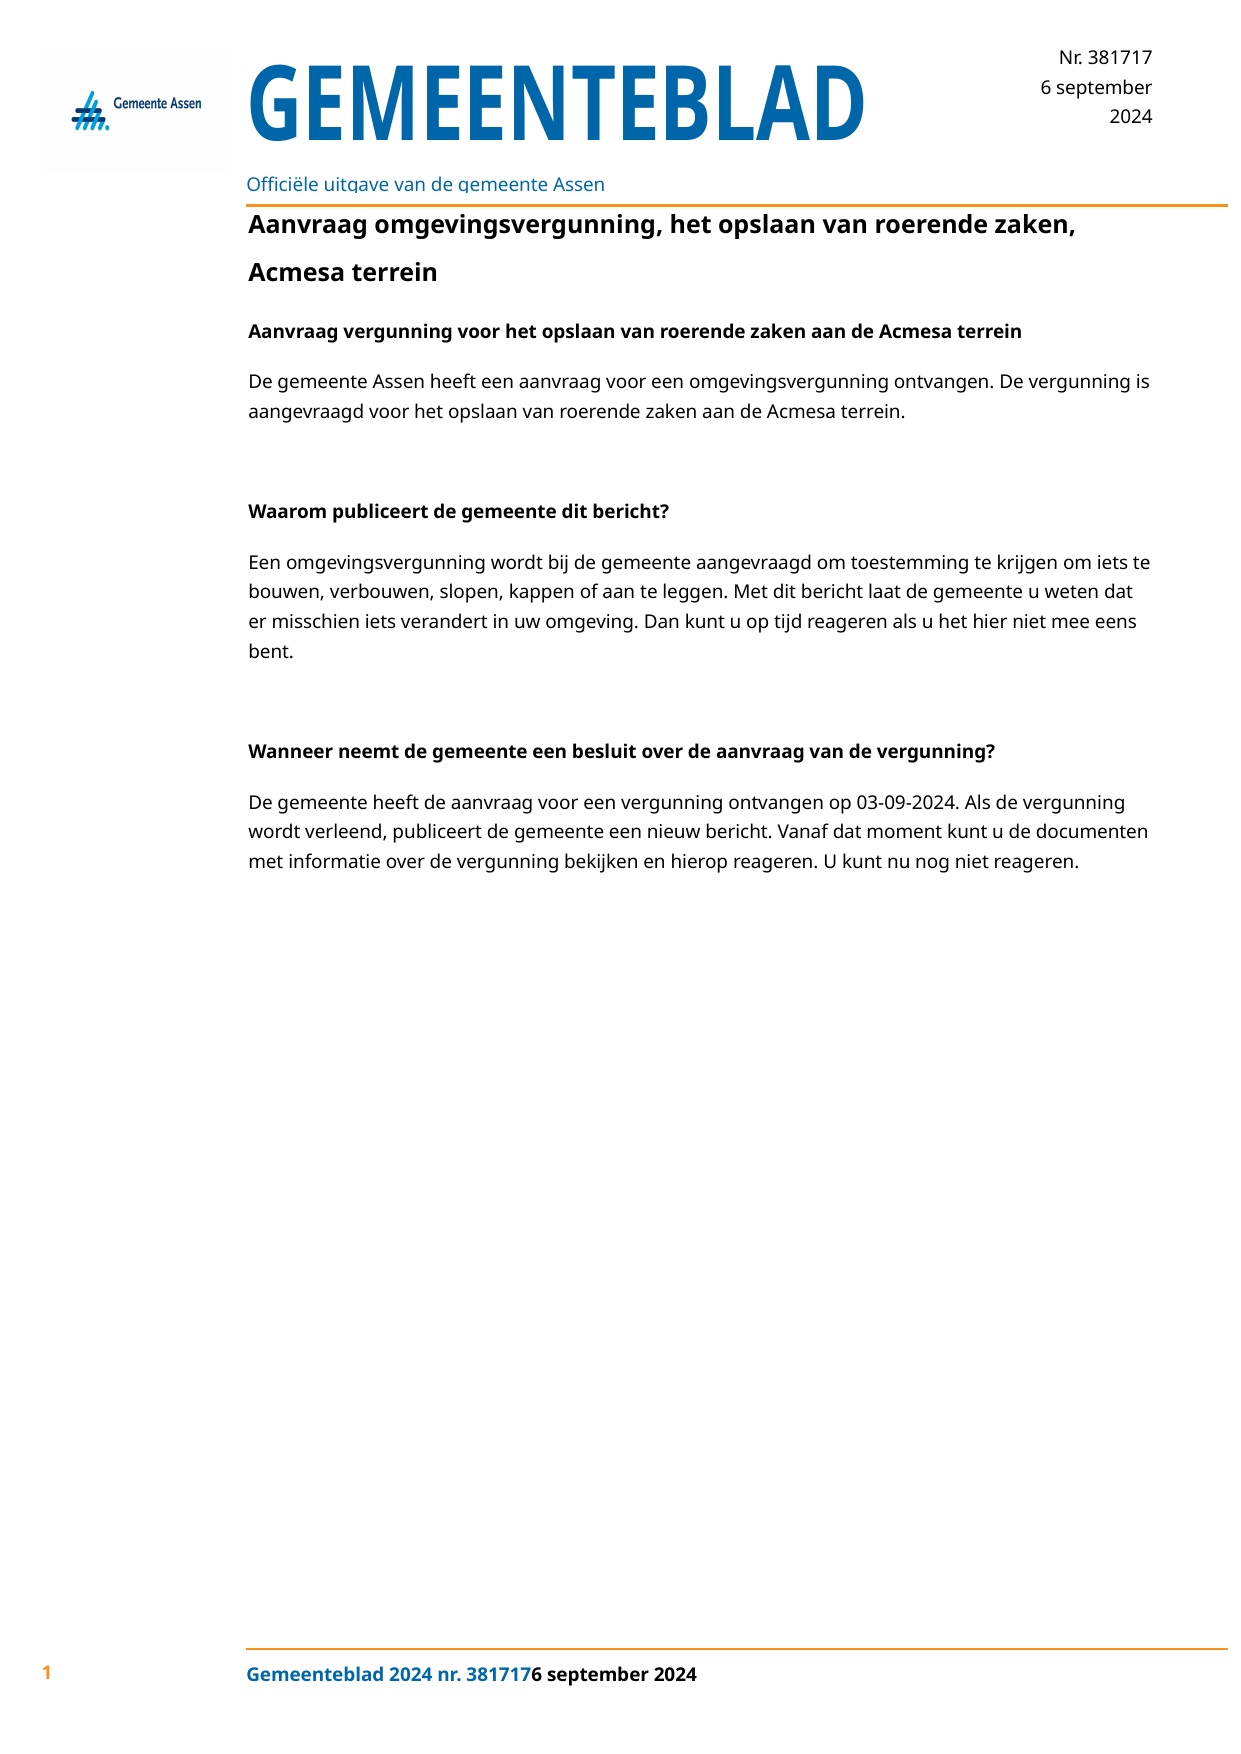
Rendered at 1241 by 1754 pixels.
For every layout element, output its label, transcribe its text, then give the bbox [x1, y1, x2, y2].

text De gemeente heeft de aanvraag voor een vergunning ontvangen op 03-09-2024. Als de vergunning wordt verleend, publiceert de gemeente een nieuw bericht. Vanaf dat moment kunt u de documenten met informatie over de vergunning bekijken en hierop reageren. U kunt nu nog niet reageren. [248, 789, 1152, 874]
text De gemeente Assen heeft een aanvraag voor een omgevingsvergunning ontvangen. De vergunning is aangevraagd voor het opslaan van roerende zaken aan de Acmesa terrein. [248, 368, 1152, 424]
picture [41, 47, 231, 172]
text Wanneer neemt de gemeente een besluit over de aanvraag van de vergunning? [248, 739, 1152, 764]
text Aanvraag omgevingsvergunning, het opslaan van roerende zaken, Acmesa terrein [248, 207, 1152, 288]
text Aanvraag vergunning voor het opslaan van roerende zaken aan de Acmesa terrein [248, 318, 1152, 344]
text Waarom publiceert de gemeente dit bericht? [248, 499, 1152, 524]
text Een omgevingsvergunning wordt bij de gemeente aangevraagd om toestemming te krijgen om iets te bouwen, verbouwen, slopen, kappen of aan te leggen. Met dit bericht laat de gemeente u weten dat er misschien iets verandert in uw omgeving. Dan kunt u op tijd reageren als u het hier niet mee eens bent. [248, 549, 1152, 664]
